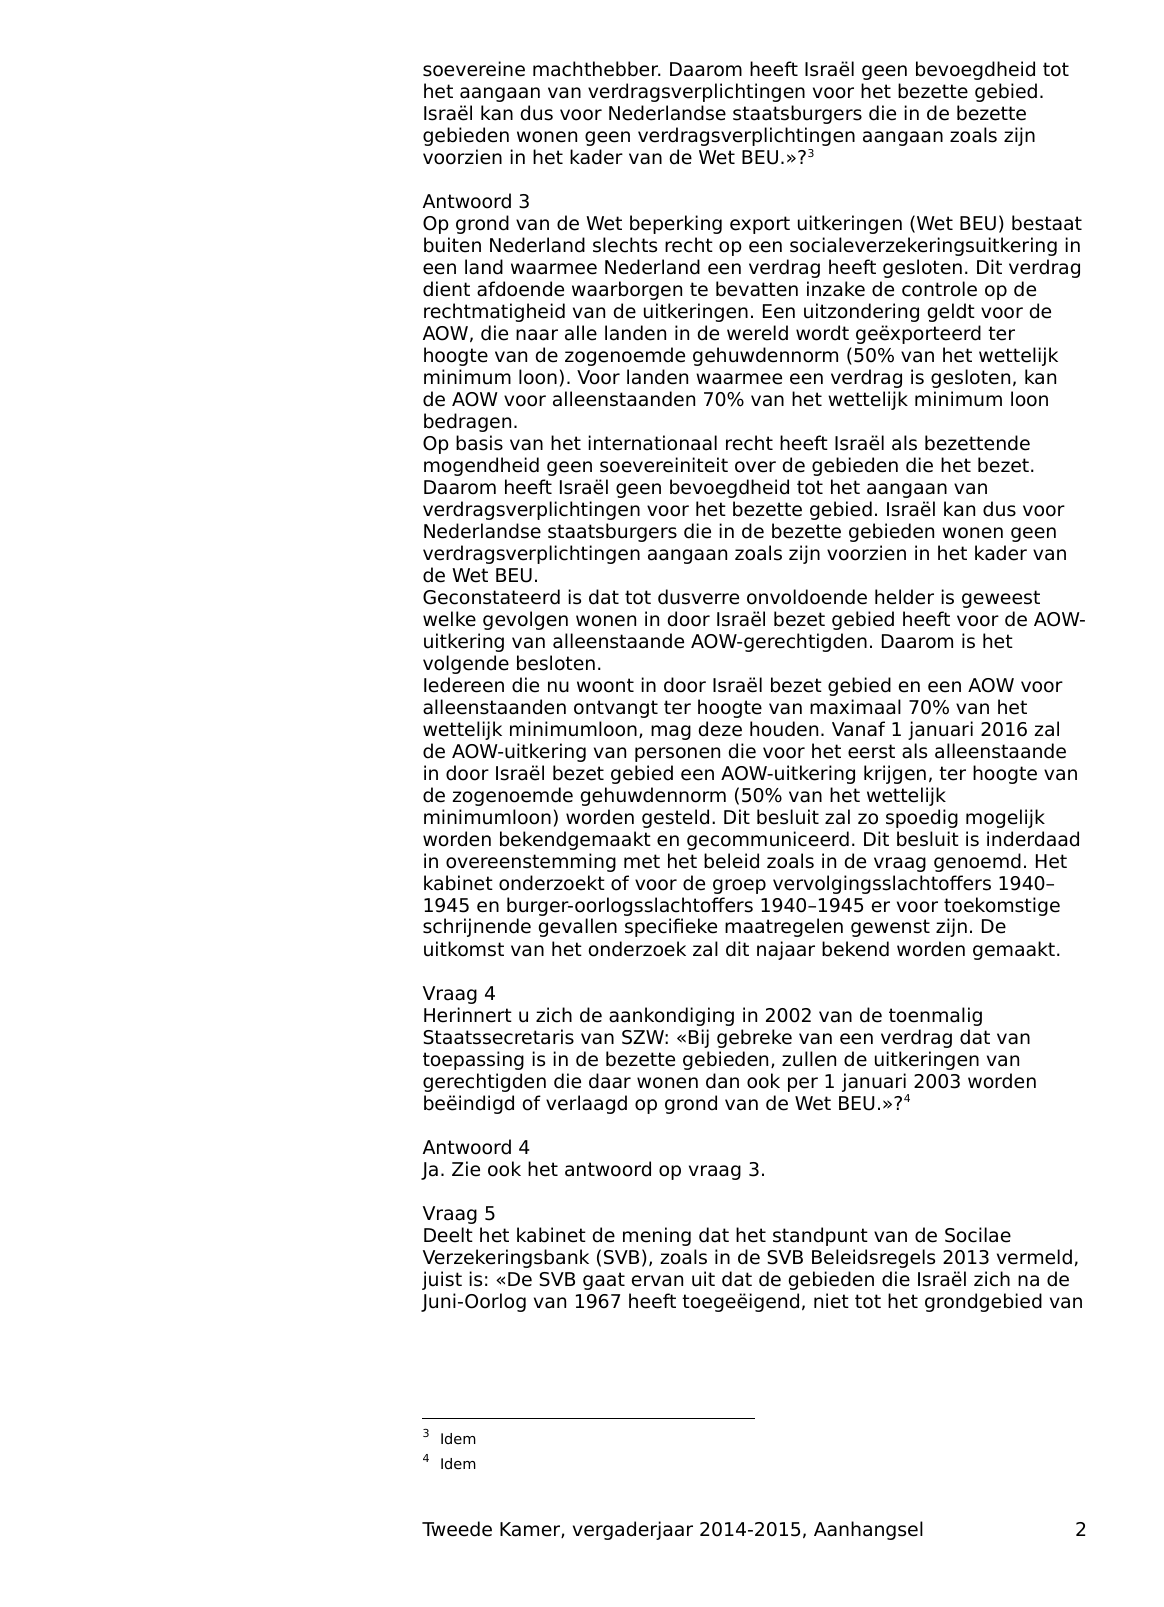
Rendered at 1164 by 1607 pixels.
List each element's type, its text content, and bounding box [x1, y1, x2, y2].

text Ja. Zie ook het antwoord op vraag 3. [422, 1159, 1087, 1181]
text Daarom heeft Israël geen bevoegdheid tot het aangaan van verdragsverplichtingen voor het bezette gebied. Israël kan dus voor Nederlandse staatsburgers die in de bezette gebieden wonen geen verdragsverplichtingen aangaan zoals zijn voorzien in het kader van de Wet BEU. [422, 477, 1087, 587]
text Deelt het kabinet de mening dat het standpunt van de Socilae Verzekeringsbank (SVB), zoals in de SVB Beleidsregels 2013 vermeld, juist is: «De SVB gaat ervan uit dat de gebieden die Israël zich na de Juni-Oorlog van 1967 heeft toegeëigend, niet tot het grondgebied van [422, 1225, 1087, 1313]
text Idem [422, 1427, 1087, 1449]
text soevereine machthebber. Daarom heeft Israël geen bevoegdheid tot het aangaan van verdragsverplichtingen voor het bezette gebied. Israël kan dus voor Nederlandse staatsburgers die in de bezette gebieden wonen geen verdragsverplichtingen aangaan zoals zijn voorzien in het kader van de Wet BEU.»? [422, 59, 1087, 169]
text Op basis van het internationaal recht heeft Israël als bezettende mogendheid geen soevereiniteit over de gebieden die het bezet. [422, 433, 1087, 477]
text Antwoord 4 [422, 1137, 1087, 1159]
text Antwoord 3 [422, 191, 1087, 213]
text Vraag 5 [422, 1203, 1087, 1225]
text Herinnert u zich de aankondiging in 2002 van de toenmalig Staatssecretaris van SZW: «Bij gebreke van een verdrag dat van toepassing is in de bezette gebieden, zullen de uitkeringen van gerechtigden die daar wonen dan ook per 1 januari 2003 worden beëindigd of verlaagd op grond van de Wet BEU.»? [422, 1004, 1087, 1114]
text Geconstateerd is dat tot dusverre onvoldoende helder is geweest welke gevolgen wonen in door Israël bezet gebied heeft voor de AOW-uitkering van alleenstaande AOW-gerechtigden. Daarom is het volgende besloten. [422, 587, 1087, 675]
text Iedereen die nu woont in door Israël bezet gebied en een AOW voor alleenstaanden ontvangt ter hoogte van maximaal 70% van het wettelijk minimumloon, mag deze houden. Vanaf 1 januari 2016 zal de AOW-uitkering van personen die voor het eerst als alleenstaande in door Israël bezet gebied een AOW-uitkering krijgen, ter hoogte van de zogenoemde gehuwdennorm (50% van het wettelijk minimumloon) worden gesteld. Dit besluit zal zo spoedig mogelijk worden bekendgemaakt en gecommuniceerd. Dit besluit is inderdaad in overeenstemming met het beleid zoals in de vraag genoemd. Het kabinet onderzoekt of voor de groep vervolgingsslachtoffers 1940–1945 en burger-oorlogsslachtoffers 1940–1945 er voor toekomstige schrijnende gevallen specifieke maatregelen gewenst zijn. De uitkomst van het onderzoek zal dit najaar bekend worden gemaakt. [422, 675, 1087, 960]
text Idem [422, 1452, 1087, 1474]
text Vraag 4 [422, 983, 1087, 1004]
text Op grond van de Wet beperking export uitkeringen (Wet BEU) bestaat buiten Nederland slechts recht op een socialeverzekeringsuitkering in een land waarmee Nederland een verdrag heeft gesloten. Dit verdrag dient afdoende waarborgen te bevatten inzake de controle op de rechtmatigheid van de uitkeringen. Een uitzondering geldt voor de AOW, die naar alle landen in de wereld wordt geëxporteerd ter hoogte van de zogenoemde gehuwdennorm (50% van het wettelijk minimum loon). Voor landen waarmee een verdrag is gesloten, kan de AOW voor alleenstaanden 70% van het wettelijk minimum loon bedragen. [422, 213, 1087, 433]
